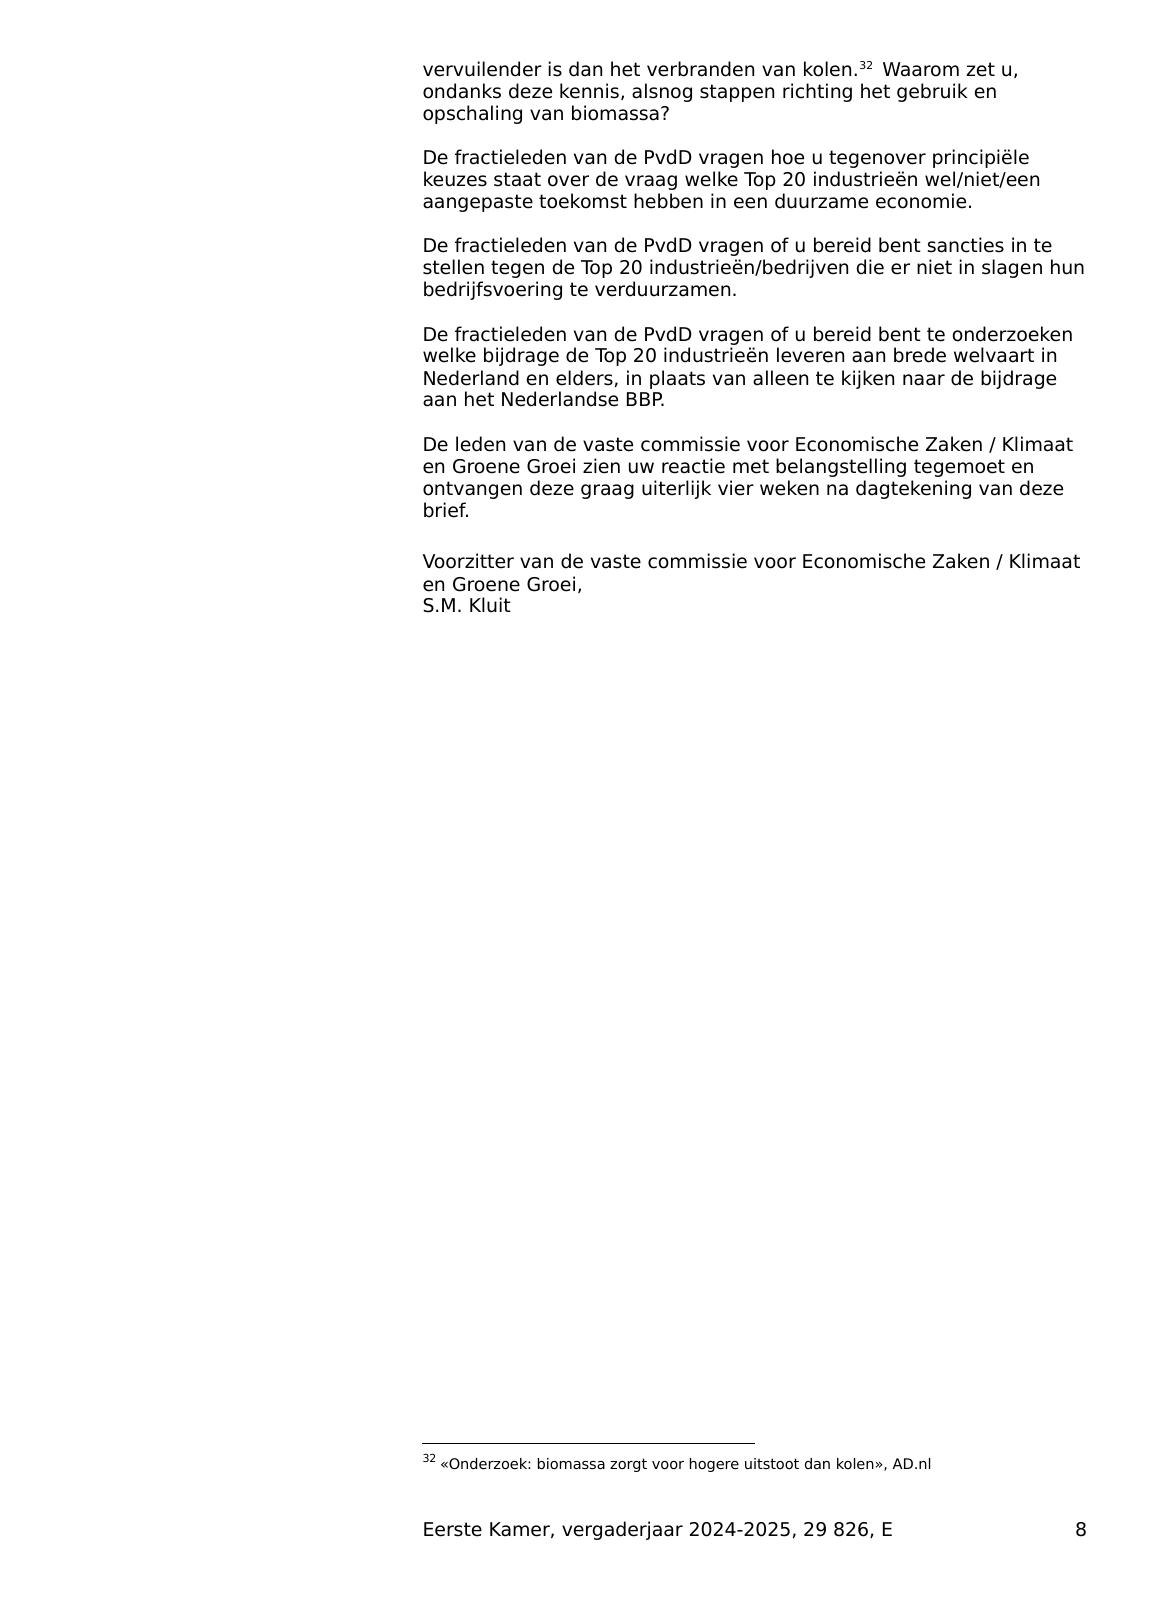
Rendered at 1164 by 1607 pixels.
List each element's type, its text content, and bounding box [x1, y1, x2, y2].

text De leden van de vaste commissie voor Economische Zaken / Klimaat en Groene Groei zien uw reactie met belangstelling tegemoet en ontvangen deze graag uiterlijk vier weken na dagtekening van deze brief. [422, 433, 1087, 521]
text «Onderzoek: biomassa zorgt voor hogere uitstoot dan kolen», AD.nl [422, 1452, 1087, 1474]
text vervuilender is dan het verbranden van kolen. Waarom zet u, ondanks deze kennis, alsnog stappen richting het gebruik en opschaling van biomassa? [422, 59, 1087, 125]
text De fractieleden van de PvdD vragen hoe u tegenover principiële keuzes staat over de vraag welke Top 20 industrieën wel/niet/een aangepaste toekomst hebben in een duurzame economie. [422, 147, 1087, 213]
text Voorzitter van de vaste commissie voor Economische Zaken / Klimaat en Groene Groei, S.M. Kluit [422, 551, 1087, 617]
text De fractieleden van de PvdD vragen of u bereid bent sancties in te stellen tegen de Top 20 industrieën/bedrijven die er niet in slagen hun bedrijfsvoering te verduurzamen. [422, 235, 1087, 301]
text De fractieleden van de PvdD vragen of u bereid bent te onderzoeken welke bijdrage de Top 20 industrieën leveren aan brede welvaart in Nederland en elders, in plaats van alleen te kijken naar de bijdrage aan het Nederlandse BBP. [422, 323, 1087, 411]
